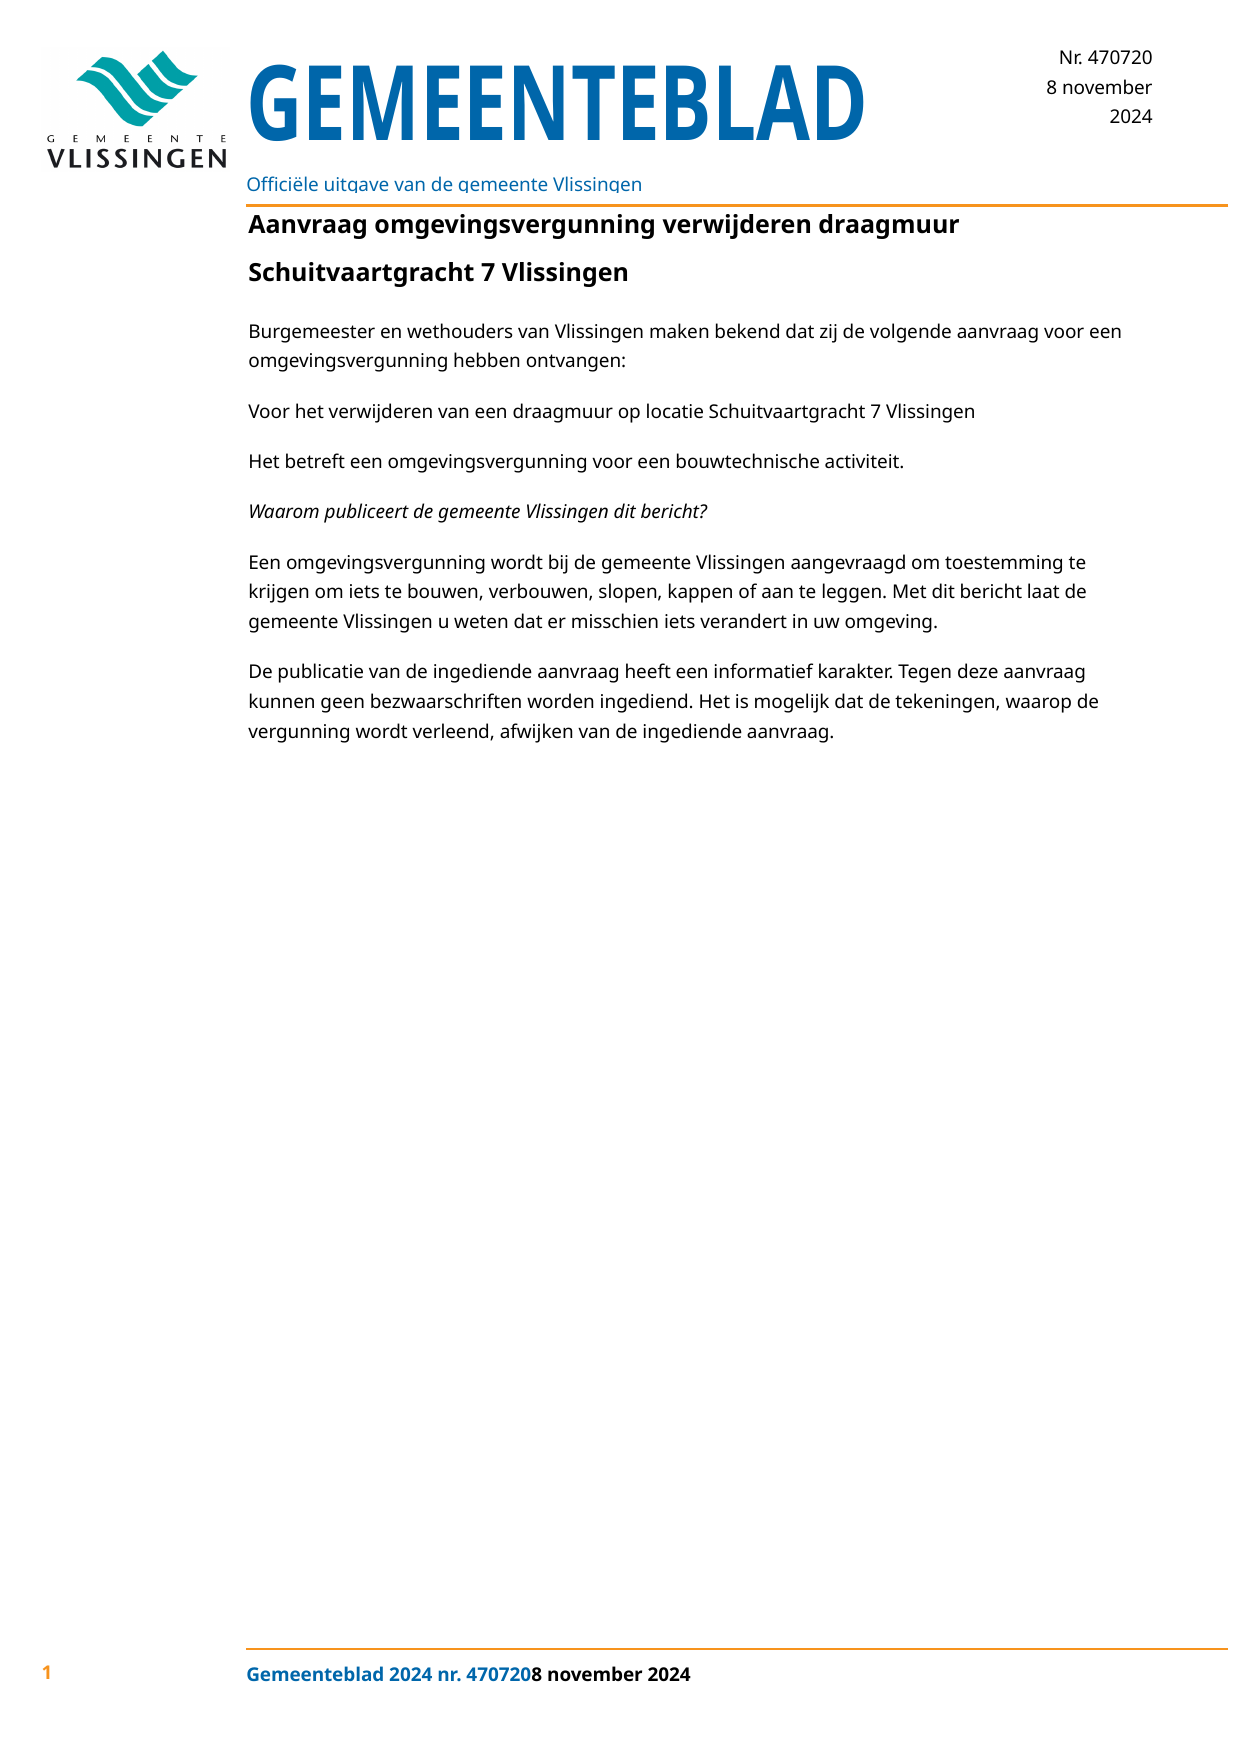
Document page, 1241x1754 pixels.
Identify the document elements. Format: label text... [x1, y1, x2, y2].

text Waarom publiceert de gemeente Vlissingen dit bericht? [248, 499, 1152, 524]
text Burgemeester en wethouders van Vlissingen maken bekend dat zij de volgende aanvraag voor een omgevingsvergunning hebben ontvangen: [248, 318, 1152, 373]
text Aanvraag omgevingsvergunning verwijderen draagmuur Schuitvaartgracht 7 Vlissingen [248, 207, 1152, 288]
picture [41, 47, 231, 172]
text Een omgevingsvergunning wordt bij de gemeente Vlissingen aangevraagd om toestemming te krijgen om iets te bouwen, verbouwen, slopen, kappen of aan te leggen. Met dit bericht laat de gemeente Vlissingen u weten dat er misschien iets verandert in uw omgeving. [248, 549, 1152, 634]
text Het betreft een omgevingsvergunning voor een bouwtechnische activiteit. [248, 448, 1152, 474]
text De publicatie van de ingediende aanvraag heeft een informatief karakter. Tegen deze aanvraag kunnen geen bezwaarschriften worden ingediend. Het is mogelijk dat de tekeningen, waarop de vergunning wordt verleend, afwijken van de ingediende aanvraag. [248, 659, 1152, 744]
text Voor het verwijderen van een draagmuur op locatie Schuitvaartgracht 7 Vlissingen [248, 398, 1152, 424]
